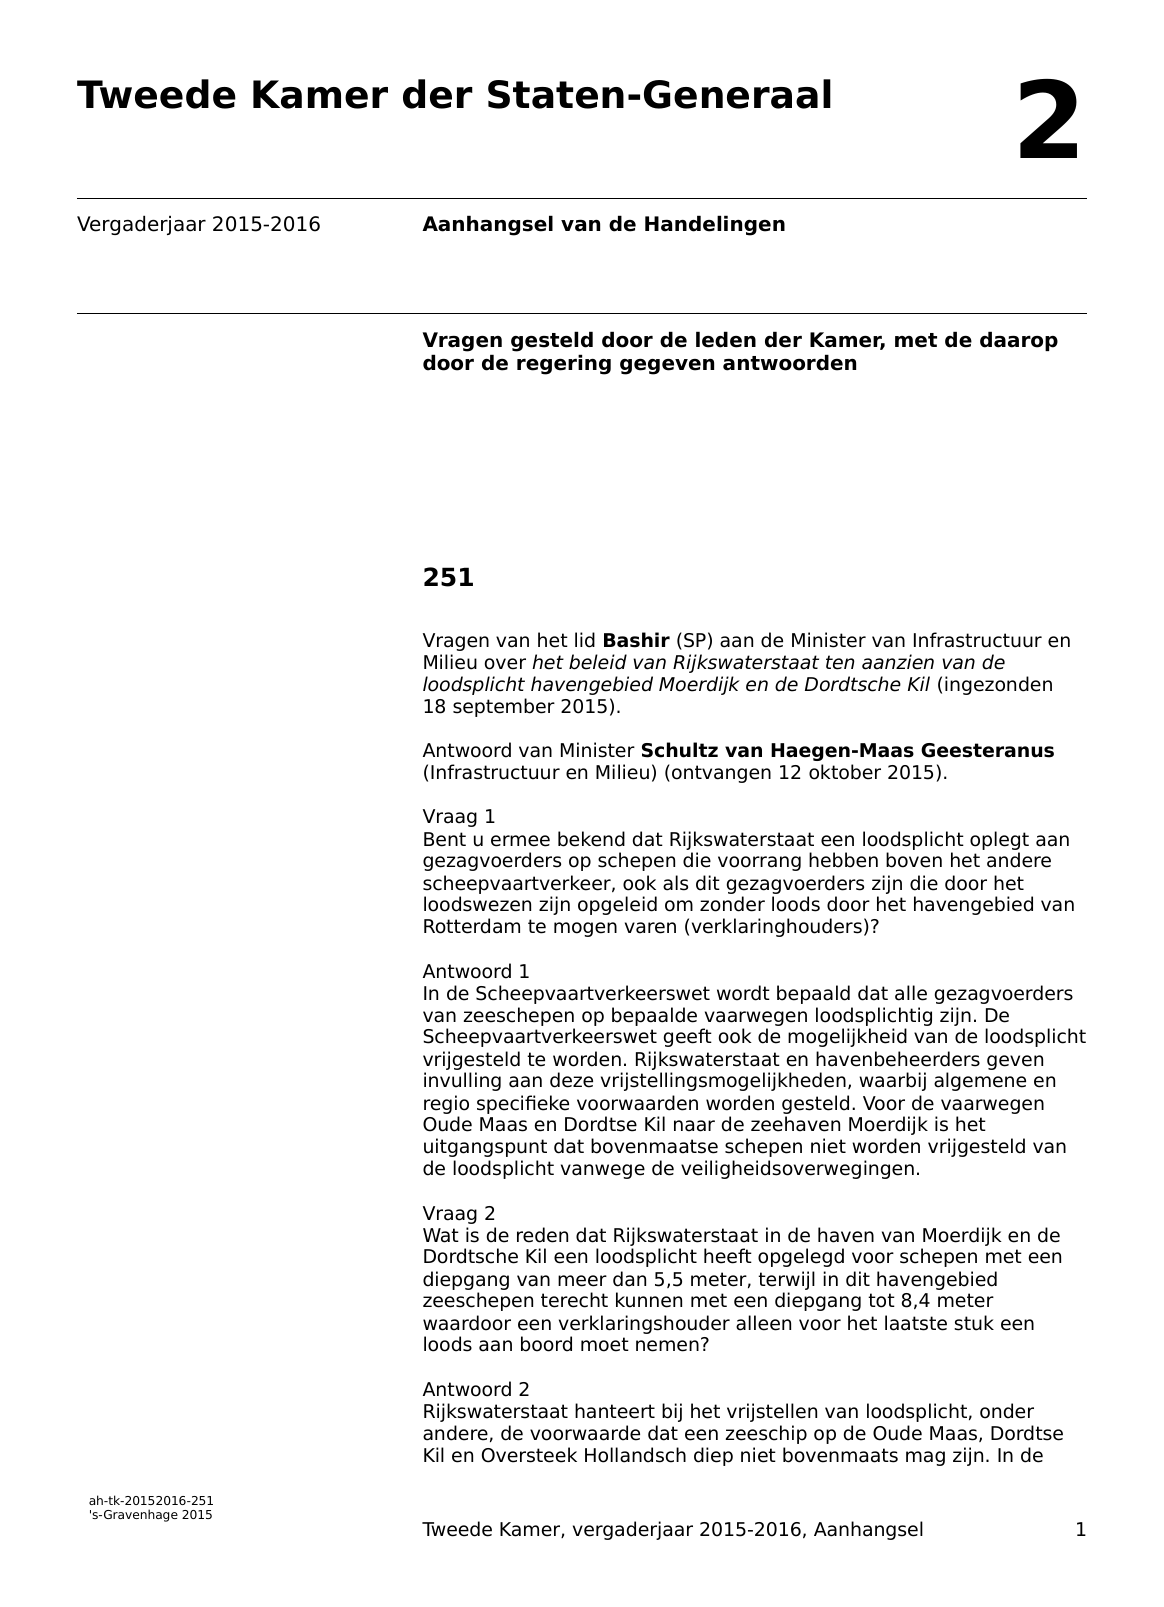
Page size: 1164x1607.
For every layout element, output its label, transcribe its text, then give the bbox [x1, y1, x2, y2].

text 's-Gravenhage 2015 [88, 1508, 323, 1522]
table_header 2 [886, 59, 1087, 198]
table_header Tweede Kamer der Staten-Generaal [77, 59, 886, 198]
text ah-tk-20152016-251 [88, 1494, 323, 1508]
text Bent u ermee bekend dat Rijkswaterstaat een loodsplicht oplegt aan gezagvoerders op schepen die voorrang hebben boven het andere scheepvaartverkeer, ook als dit gezagvoerders zijn die door het loodswezen zijn opgeleid om zonder loods door het havengebied van Rotterdam te mogen varen (verklaringhouders)? [422, 828, 1087, 938]
table_cell [77, 314, 422, 375]
text Antwoord van Minister Schultz van Haegen-Maas Geesteranus (Infrastructuur en Milieu) (ontvangen 12 oktober 2015). [422, 740, 1087, 784]
text In de Scheepvaartverkeerswet wordt bepaald dat alle gezagvoerders van zeeschepen op bepaalde vaarwegen loodsplichtig zijn. De Scheepvaartverkeerswet geeft ook de mogelijkheid van de loodsplicht vrijgesteld te worden. Rijkswaterstaat en havenbeheerders geven invulling aan deze vrijstellingsmogelijkheden, waarbij algemene en regio specifieke voorwaarden worden gesteld. Voor de vaarwegen Oude Maas en Dordtse Kil naar de zeehaven Moerdijk is het uitgangspunt dat bovenmaatse schepen niet worden vrijgesteld van de loodsplicht vanwege de veiligheidsoverwegingen. [422, 982, 1087, 1180]
text Rijkswaterstaat hanteert bij het vrijstellen van loodsplicht, onder andere, de voorwaarde dat een zeeschip op de Oude Maas, Dordtse Kil en Oversteek Hollandsch diep niet bovenmaats mag zijn. In de [422, 1401, 1087, 1466]
text Antwoord 1 [422, 961, 1087, 982]
table_cell Aanhangsel van de Handelingen [422, 199, 1087, 313]
text 251 [422, 563, 1087, 592]
text Vragen van het lid Bashir (SP) aan de Minister van Infrastructuur en Milieu over het beleid van Rijkswaterstaat ten aanzien van de loodsplicht havengebied Moerdijk en de Dordtsche Kil (ingezonden 18 september 2015). [422, 630, 1087, 718]
text Vraag 2 [422, 1202, 1087, 1224]
text Vraag 1 [422, 806, 1087, 828]
text Wat is de reden dat Rijkswaterstaat in de haven van Moerdijk en de Dordtsche Kil een loodsplicht heeft opgelegd voor schepen met een diepgang van meer dan 5,5 meter, terwijl in dit havengebied zeeschepen terecht kunnen met een diepgang tot 8,4 meter waardoor een verklaringshouder alleen voor het laatste stuk een loods aan boord moet nemen? [422, 1224, 1087, 1356]
table_cell Vergaderjaar 2015-2016 [77, 199, 422, 313]
table_cell Vragen gesteld door de leden der Kamer, met de daarop door de regering gegeven antwoorden [422, 314, 1087, 375]
text Antwoord 2 [422, 1378, 1087, 1401]
